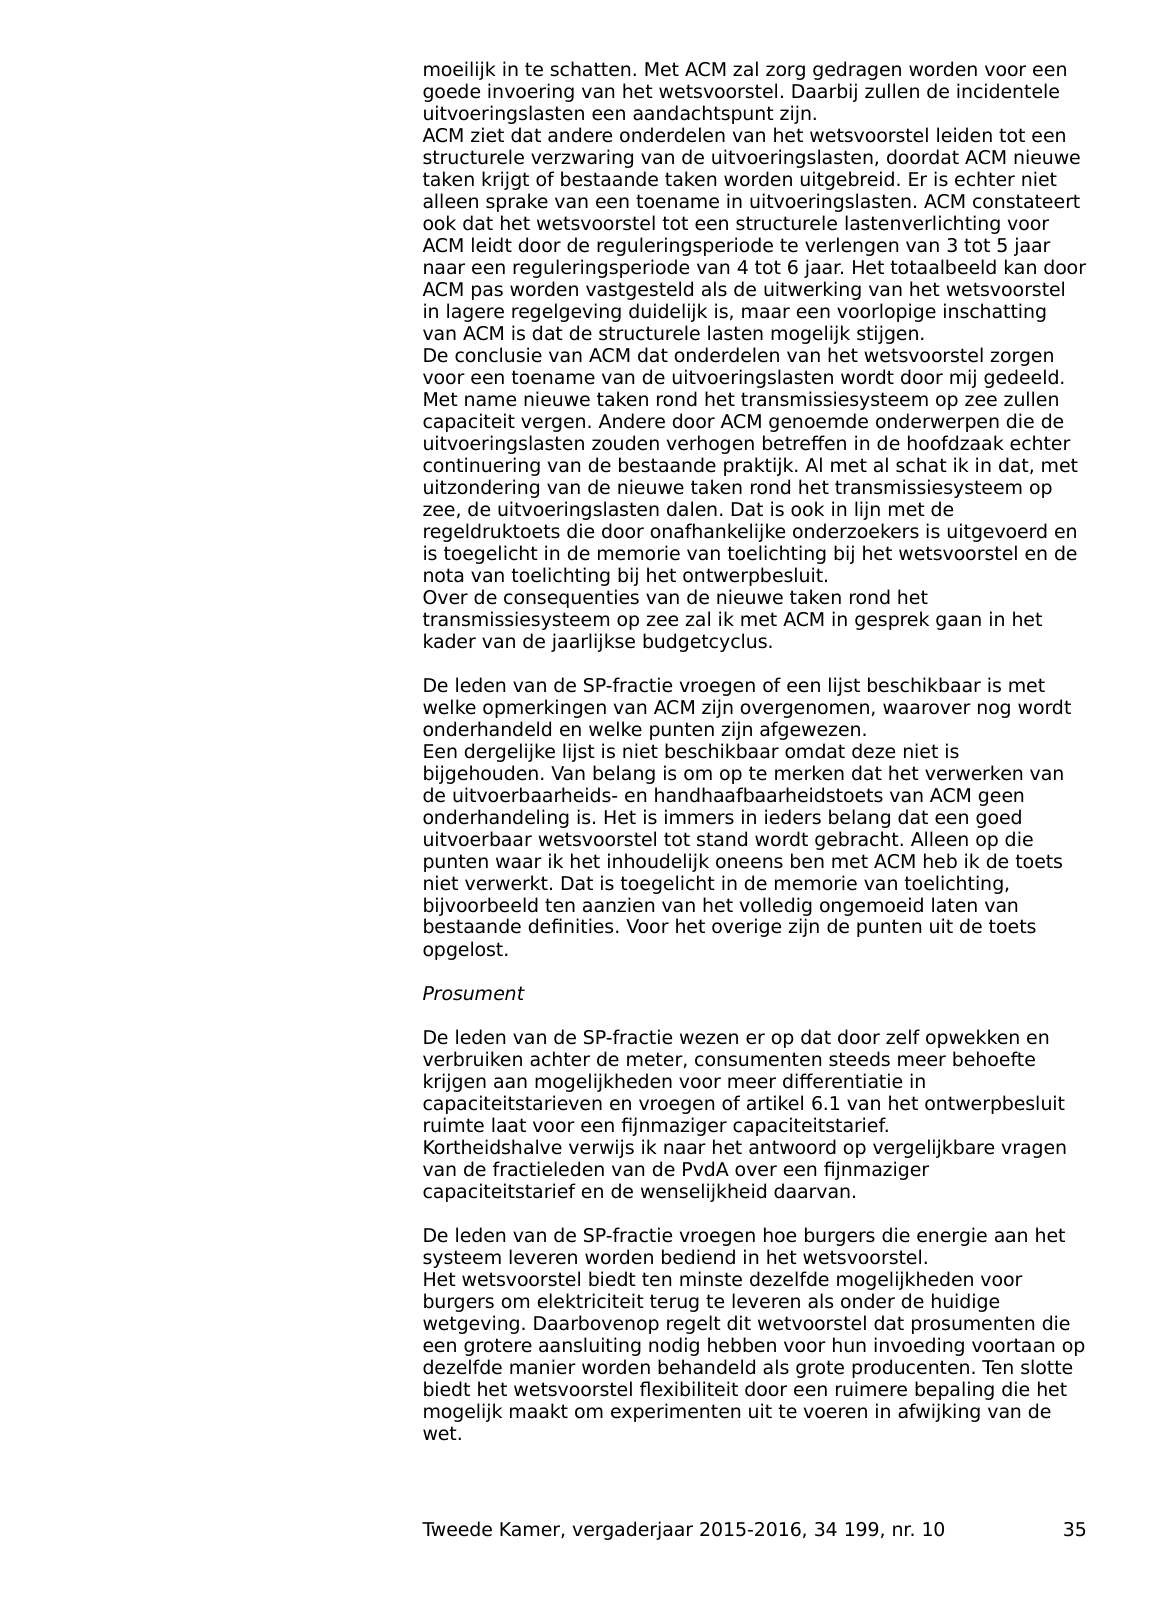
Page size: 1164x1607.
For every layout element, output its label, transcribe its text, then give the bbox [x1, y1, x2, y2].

text moeilijk in te schatten. Met ACM zal zorg gedragen worden voor een goede invoering van het wetsvoorstel. Daarbij zullen de incidentele uitvoeringslasten een aandachtspunt zijn. [422, 59, 1087, 125]
text Over de consequenties van de nieuwe taken rond het transmissiesysteem op zee zal ik met ACM in gesprek gaan in het kader van de jaarlijkse budgetcyclus. [422, 587, 1087, 652]
text De conclusie van ACM dat onderdelen van het wetsvoorstel zorgen voor een toename van de uitvoeringslasten wordt door mij gedeeld. Met name nieuwe taken rond het transmissiesysteem op zee zullen capaciteit vergen. Andere door ACM genoemde onderwerpen die de uitvoeringslasten zouden verhogen betreffen in de hoofdzaak echter continuering van de bestaande praktijk. Al met al schat ik in dat, met uitzondering van de nieuwe taken rond het transmissiesysteem op zee, de uitvoeringslasten dalen. Dat is ook in lijn met de regeldruktoets die door onafhankelijke onderzoekers is uitgevoerd en is toegelicht in de memorie van toelichting bij het wetsvoorstel en de nota van toelichting bij het ontwerpbesluit. [422, 345, 1087, 587]
text De leden van de SP-fractie vroegen hoe burgers die energie aan het systeem leveren worden bediend in het wetsvoorstel. [422, 1225, 1087, 1269]
text Kortheidshalve verwijs ik naar het antwoord op vergelijkbare vragen van de fractieleden van de PvdA over een fijnmaziger capaciteitstarief en de wenselijkheid daarvan. [422, 1137, 1087, 1203]
text De leden van de SP-fractie vroegen of een lijst beschikbaar is met welke opmerkingen van ACM zijn overgenomen, waarover nog wordt onderhandeld en welke punten zijn afgewezen. [422, 675, 1087, 741]
text Het wetsvoorstel biedt ten minste dezelfde mogelijkheden voor burgers om elektriciteit terug te leveren als onder de huidige wetgeving. Daarbovenop regelt dit wetvoorstel dat prosumenten die een grotere aansluiting nodig hebben voor hun invoeding voortaan op dezelfde manier worden behandeld als grote producenten. Ten slotte biedt het wetsvoorstel flexibiliteit door een ruimere bepaling die het mogelijk maakt om experimenten uit te voeren in afwijking van de wet. [422, 1269, 1087, 1444]
text Een dergelijke lijst is niet beschikbaar omdat deze niet is bijgehouden. Van belang is om op te merken dat het verwerken van de uitvoerbaarheids- en handhaafbaarheidstoets van ACM geen onderhandeling is. Het is immers in ieders belang dat een goed uitvoerbaar wetsvoorstel tot stand wordt gebracht. Alleen op die punten waar ik het inhoudelijk oneens ben met ACM heb ik de toets niet verwerkt. Dat is toegelicht in de memorie van toelichting, bijvoorbeeld ten aanzien van het volledig ongemoeid laten van bestaande definities. Voor het overige zijn de punten uit de toets opgelost. [422, 741, 1087, 960]
subtitle Prosument [422, 983, 1087, 1004]
text De leden van de SP-fractie wezen er op dat door zelf opwekken en verbruiken achter de meter, consumenten steeds meer behoefte krijgen aan mogelijkheden voor meer differentiatie in capaciteitstarieven en vroegen of artikel 6.1 van het ontwerpbesluit ruimte laat voor een fijnmaziger capaciteitstarief. [422, 1027, 1087, 1137]
text ACM ziet dat andere onderdelen van het wetsvoorstel leiden tot een structurele verzwaring van de uitvoeringslasten, doordat ACM nieuwe taken krijgt of bestaande taken worden uitgebreid. Er is echter niet alleen sprake van een toename in uitvoeringslasten. ACM constateert ook dat het wetsvoorstel tot een structurele lastenverlichting voor ACM leidt door de reguleringsperiode te verlengen van 3 tot 5 jaar naar een reguleringsperiode van 4 tot 6 jaar. Het totaalbeeld kan door ACM pas worden vastgesteld als de uitwerking van het wetsvoorstel in lagere regelgeving duidelijk is, maar een voorlopige inschatting van ACM is dat de structurele lasten mogelijk stijgen. [422, 125, 1087, 345]
